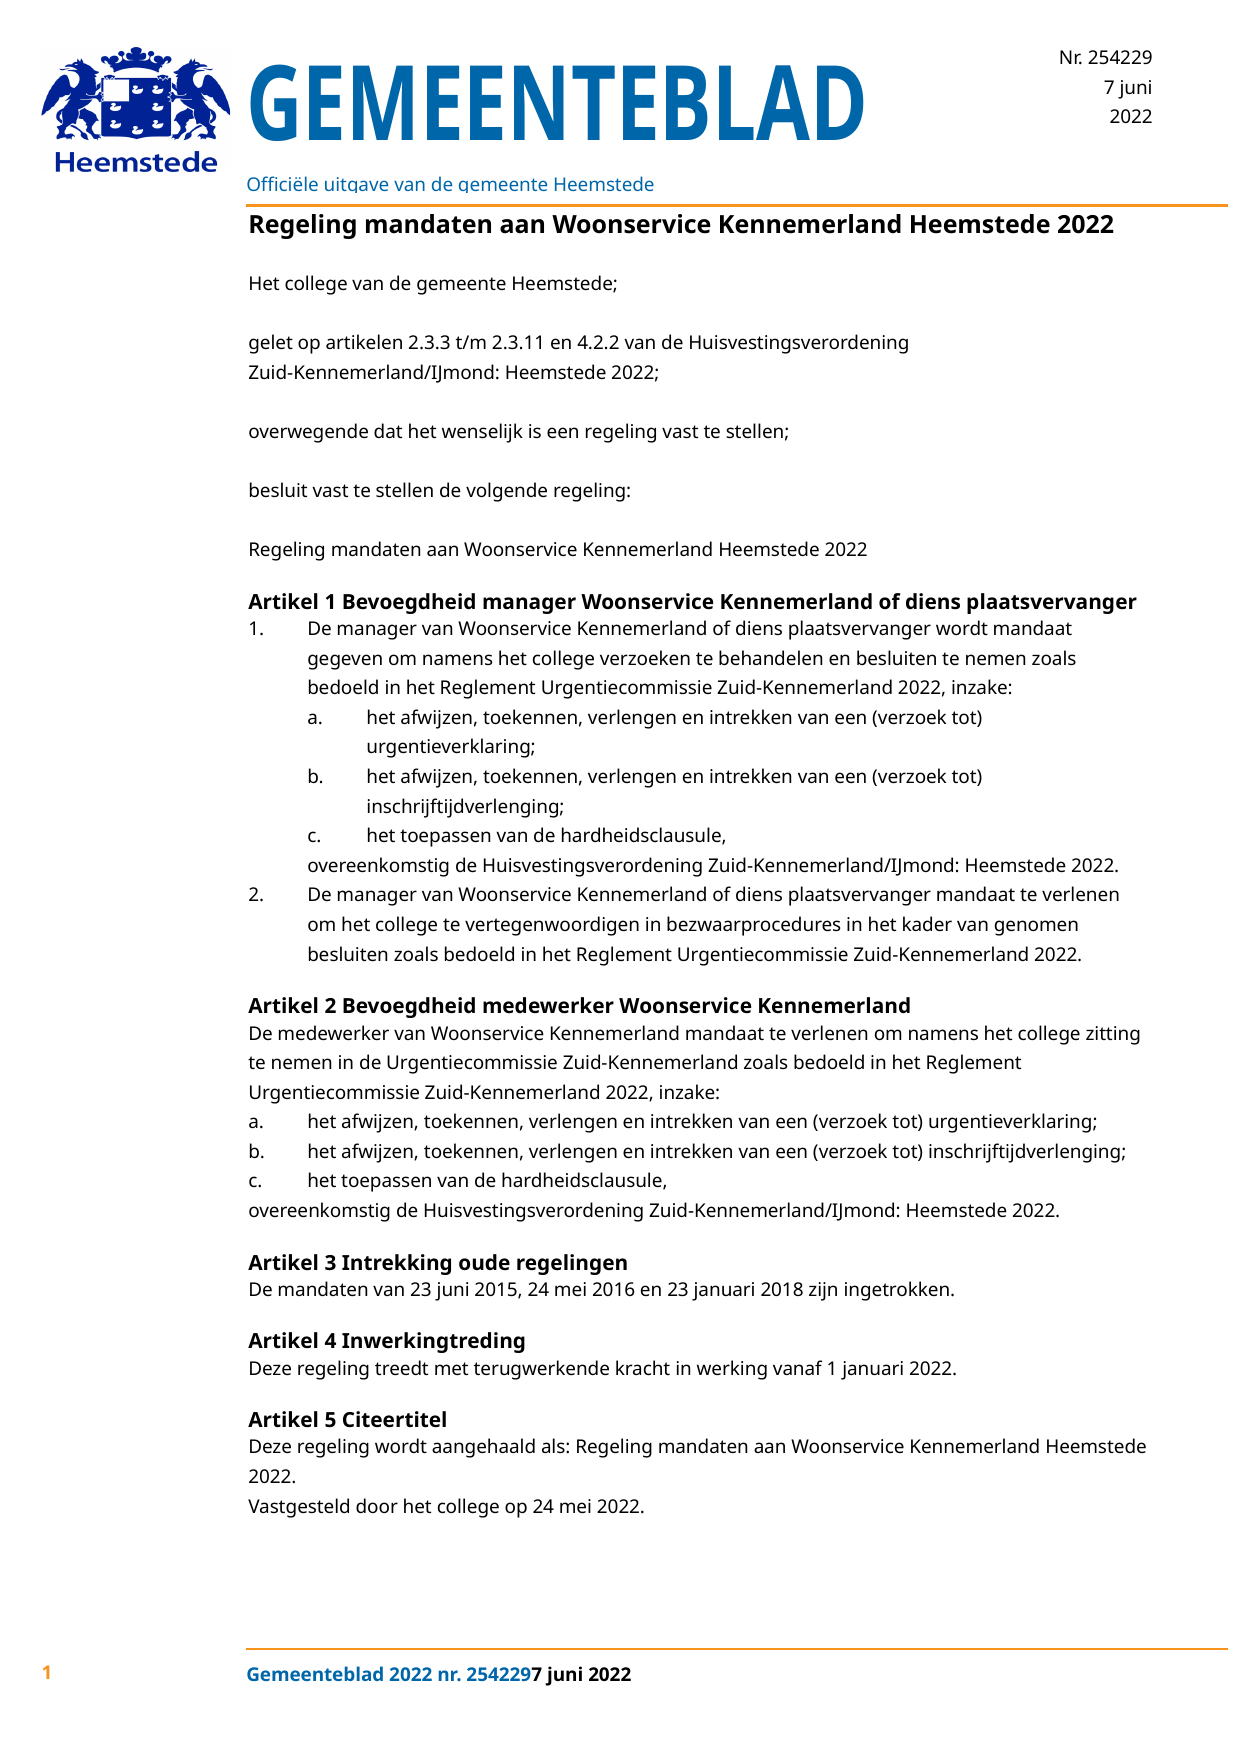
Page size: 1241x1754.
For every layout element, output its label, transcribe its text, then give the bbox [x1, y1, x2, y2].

list overeenkomstig de Huisvestingsverordening Zuid-Kennemerland/IJmond: Heemstede 2022. [248, 852, 1152, 878]
list het toepassen van de hardheidsclausule, [307, 822, 1152, 848]
list het afwijzen, toekennen, verlengen en intrekken van een (verzoek tot) inschrijftijdverlenging; [248, 1138, 1152, 1164]
text Artikel 4 Inwerkingtreding [248, 1326, 1152, 1355]
list het afwijzen, toekennen, verlengen en intrekken van een (verzoek tot) inschrijftijdverlenging; [307, 763, 1152, 819]
list het afwijzen, toekennen, verlengen en intrekken van een (verzoek tot) urgentieverklaring; [307, 704, 1152, 759]
text Deze regeling wordt aangehaald als: Regeling mandaten aan Woonservice Kennemerland Heemstede 2022. [248, 1434, 1152, 1489]
text Deze regeling treedt met terugwerkende kracht in werking vanaf 1 januari 2022. [248, 1355, 1152, 1381]
text Regeling mandaten aan Woonservice Kennemerland Heemstede 2022 [248, 537, 1152, 562]
text besluit vast te stellen de volgende regeling: [248, 477, 1152, 503]
text Regeling mandaten aan Woonservice Kennemerland Heemstede 2022 [248, 207, 1152, 241]
list De manager van Woonservice Kennemerland of diens plaatsvervanger mandaat te verlenen om het college te vertegenwoordigen in bezwaarprocedures in het kader van genomen besluiten zoals bedoeld in het Reglement Urgentiecommissie Zuid-Kennemerland 2022. [248, 882, 1152, 967]
list het toepassen van de hardheidsclausule, [248, 1168, 1152, 1193]
text Het college van de gemeente Heemstede; [248, 270, 1152, 296]
text Artikel 3 Intrekking oude regelingen [248, 1248, 1152, 1276]
list het afwijzen, toekennen, verlengen en intrekken van een (verzoek tot) urgentieverklaring; [248, 1108, 1152, 1134]
text Artikel 2 Bevoegdheid medewerker Woonservice Kennemerland [248, 991, 1152, 1020]
text Artikel 1 Bevoegdheid manager Woonservice Kennemerland of diens plaatsvervanger [248, 587, 1152, 615]
text Artikel 5 Citeertitel [248, 1405, 1152, 1434]
text overwegende dat het wenselijk is een regeling vast te stellen; [248, 418, 1152, 444]
text gelet op artikelen 2.3.3 t/m 2.3.11 en 4.2.2 van de Huisvestingsverordening Zuid-Kennemerland/IJmond: Heemstede 2022; [248, 329, 1152, 385]
text overeenkomstig de Huisvestingsverordening Zuid-Kennemerland/IJmond: Heemstede 2022. [248, 1197, 1152, 1223]
text Vastgesteld door het college op 24 mei 2022. [248, 1493, 1152, 1519]
text De medewerker van Woonservice Kennemerland mandaat te verlenen om namens het college zitting te nemen in de Urgentiecommissie Zuid-Kennemerland zoals bedoeld in het Reglement Urgentiecommissie Zuid-Kennemerland 2022, inzake: [248, 1020, 1152, 1104]
picture [41, 47, 231, 172]
list De manager van Woonservice Kennemerland of diens plaatsvervanger wordt mandaat gegeven om namens het college verzoeken te behandelen en besluiten te nemen zoals bedoeld in het Reglement Urgentiecommissie Zuid-Kennemerland 2022, inzake: [248, 615, 1152, 700]
text De mandaten van 23 juni 2015, 24 mei 2016 en 23 januari 2018 zijn ingetrokken. [248, 1276, 1152, 1302]
